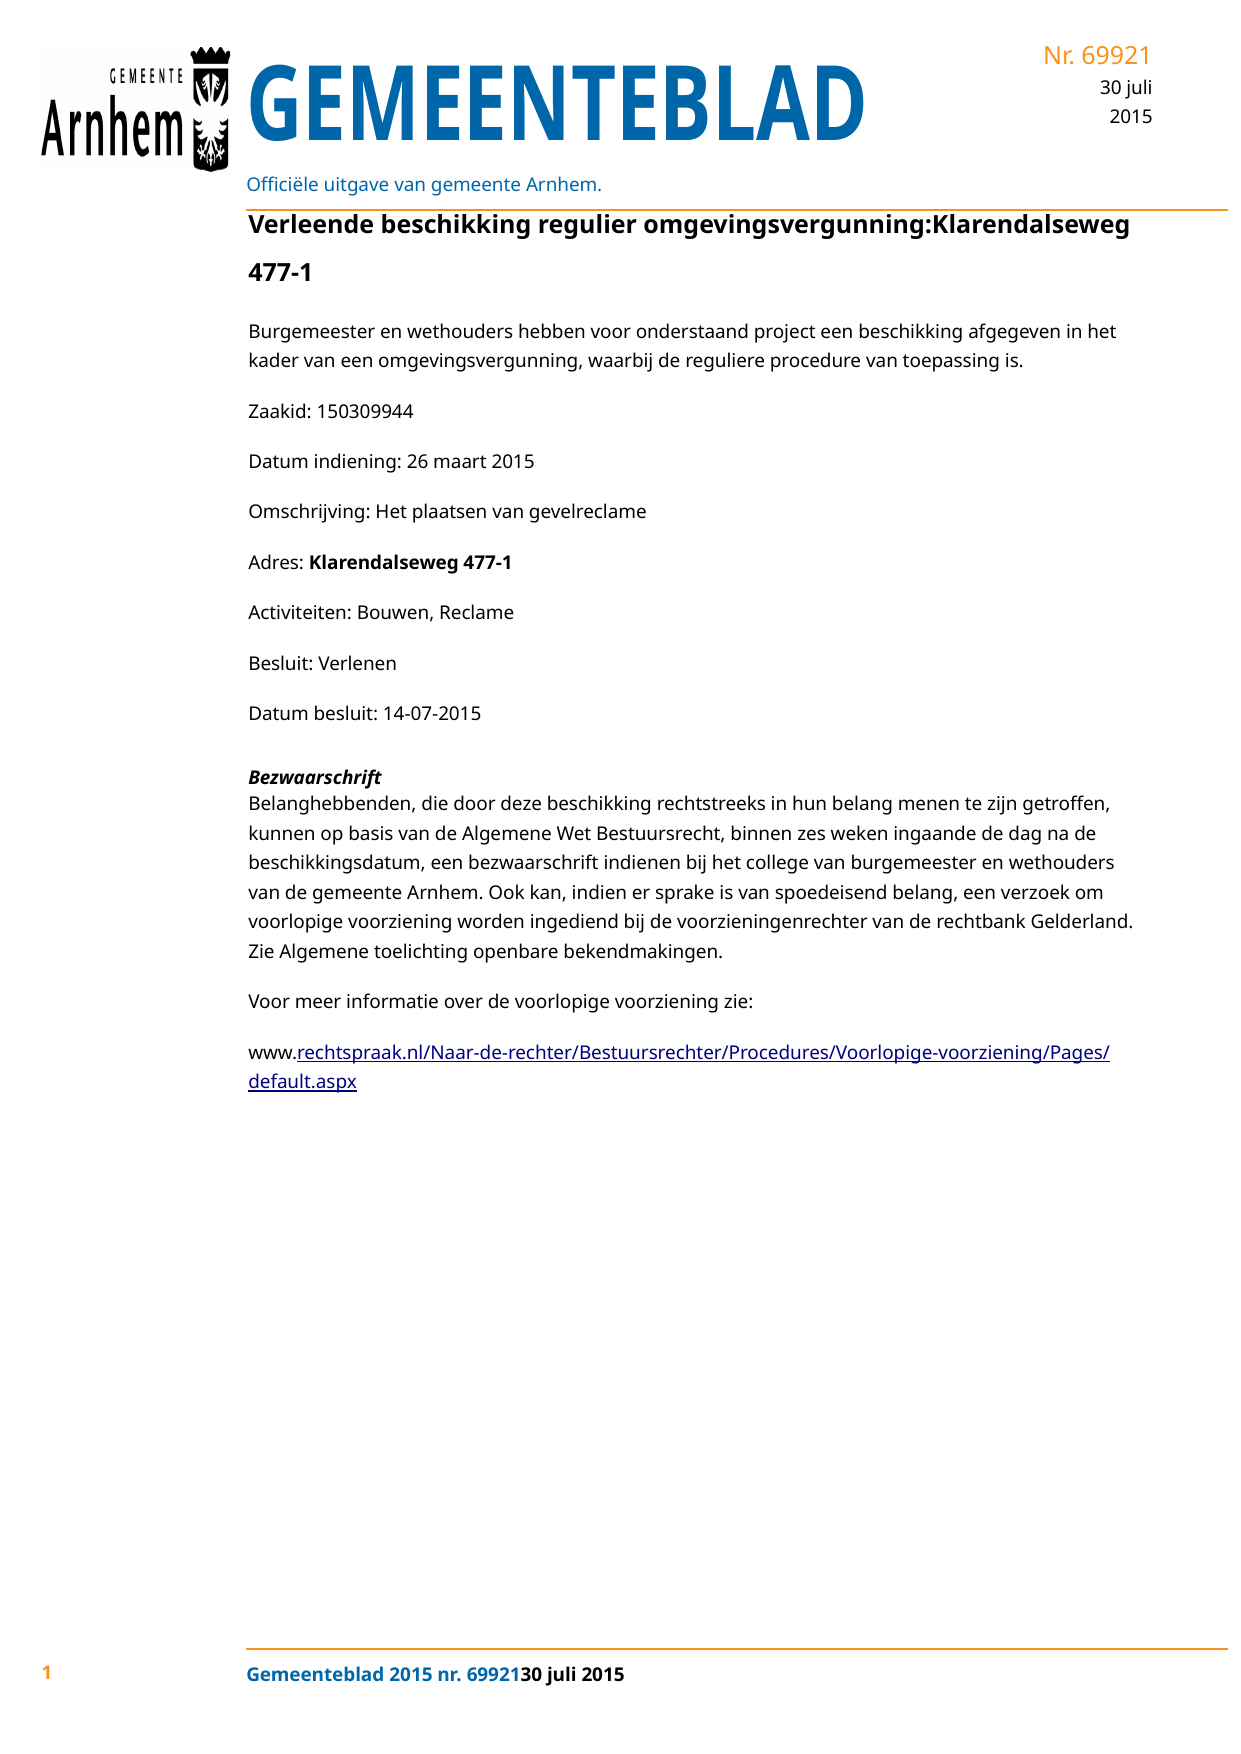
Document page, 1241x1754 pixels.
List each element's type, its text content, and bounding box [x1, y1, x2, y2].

picture [41, 47, 231, 172]
text Bezwaarschrift [248, 764, 1152, 790]
text Besluit: Verlenen [248, 650, 1152, 676]
text Voor meer informatie over de voorlopige voorziening zie: [248, 988, 1152, 1014]
text Datum indiening: 26 maart 2015 [248, 448, 1152, 474]
text Activiteiten: Bouwen, Reclame [248, 599, 1152, 625]
text Zaakid: 150309944 [248, 398, 1152, 424]
text Adres: Klarendalseweg 477-1 [248, 549, 1152, 575]
text www.rechtspraak.nl/Naar-de-rechter/Bestuursrechter/Procedures/Voorlopige-voorziening/Pages/default.aspx [248, 1039, 1152, 1094]
text Verleende beschikking regulier omgevingsvergunning:Klarendalseweg 477-1 [248, 211, 1152, 288]
text Burgemeester en wethouders hebben voor onderstaand project een beschikking afgegeven in het kader van een omgevingsvergunning, waarbij de reguliere procedure van toepassing is. [248, 318, 1152, 373]
text Belanghebbenden, die door deze beschikking rechtstreeks in hun belang menen te zijn getroffen, kunnen op basis van de Algemene Wet Bestuursrecht, binnen zes weken ingaande de dag na de beschikkingsdatum, een bezwaarschrift indienen bij het college van burgemeester en wethouders van de gemeente Arnhem. Ook kan, indien er sprake is van spoedeisend belang, een verzoek om voorlopige voorziening worden ingediend bij de voorzieningenrechter van de rechtbank Gelderland. Zie Algemene toelichting openbare bekendmakingen. [248, 790, 1152, 964]
text Omschrijving: Het plaatsen van gevelreclame [248, 499, 1152, 524]
text Datum besluit: 14-07-2015 [248, 700, 1152, 726]
